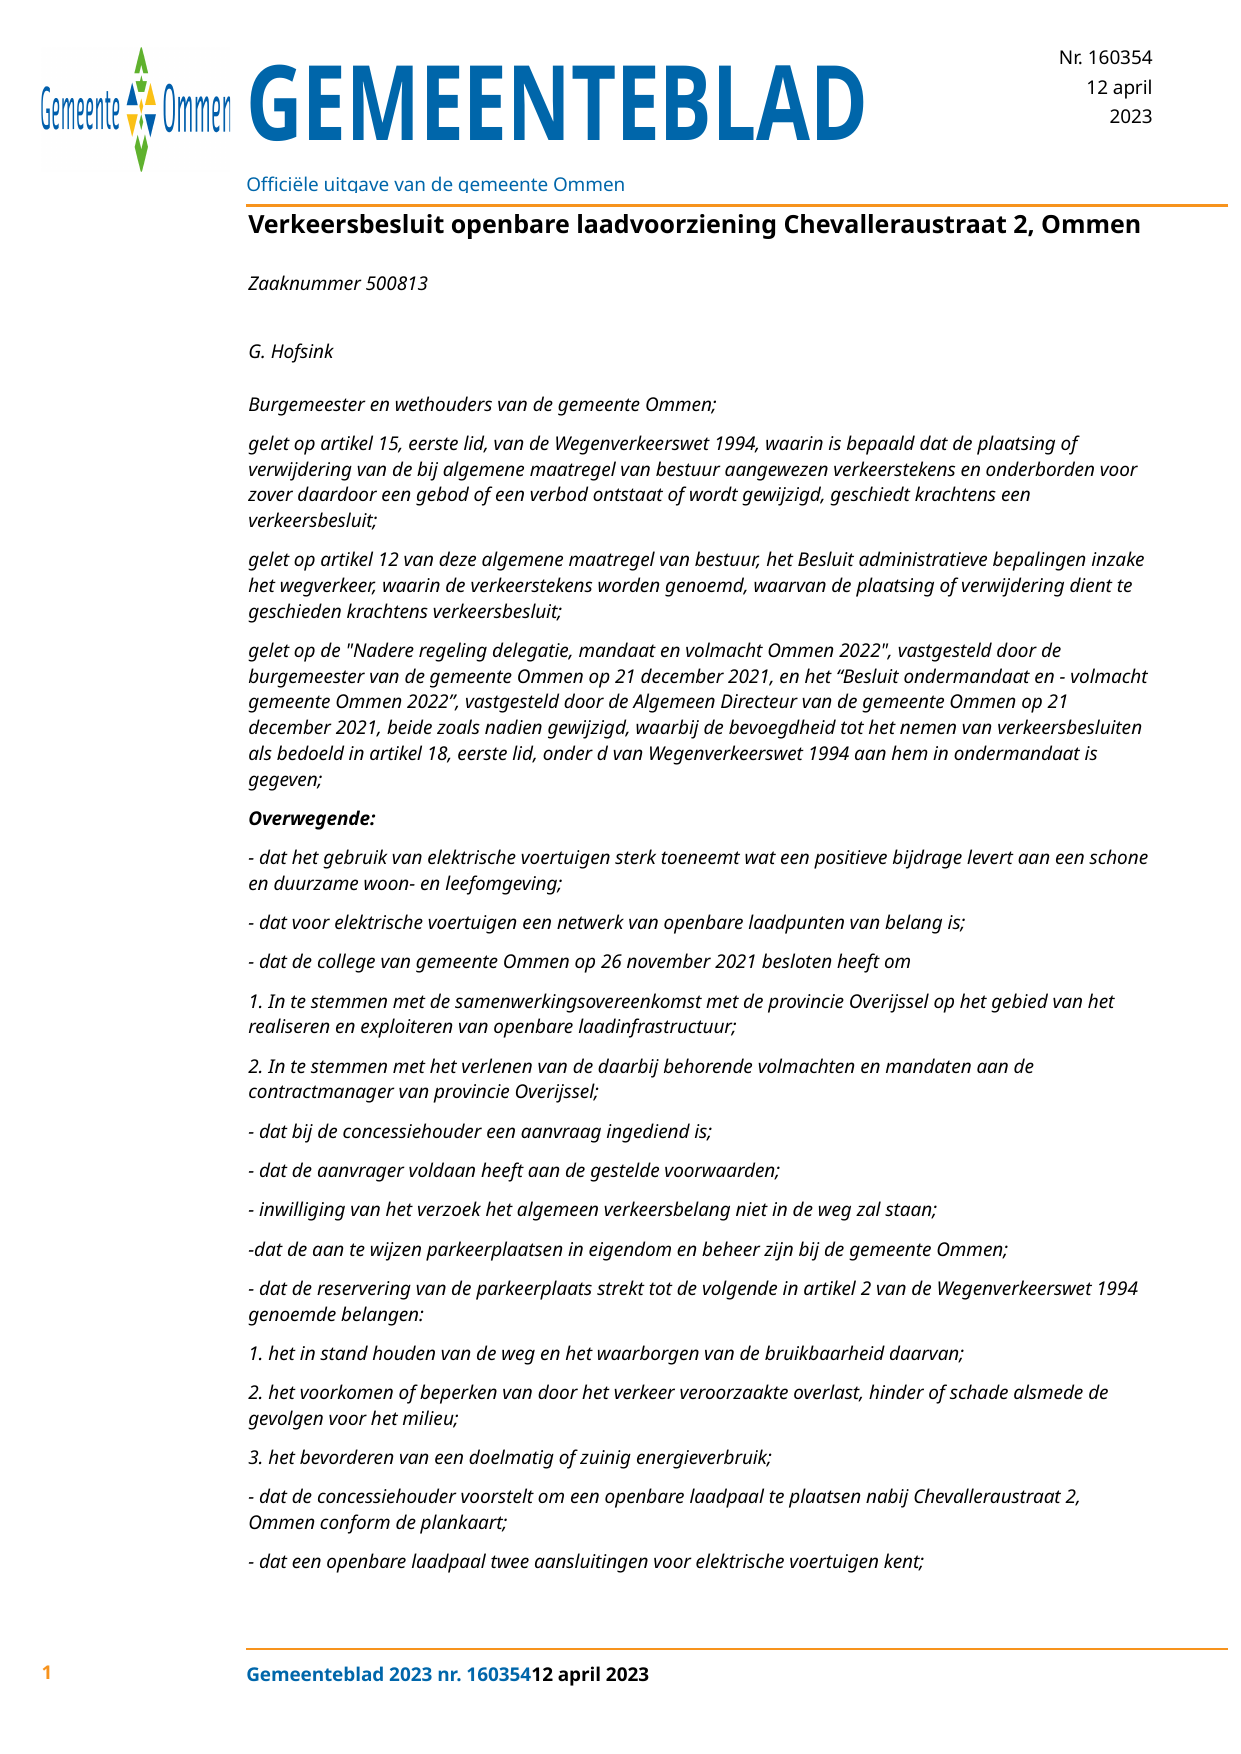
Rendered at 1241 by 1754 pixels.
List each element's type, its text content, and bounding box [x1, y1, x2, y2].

text - dat de college van gemeente Ommen op 26 november 2021 besloten heeft om [248, 949, 1152, 974]
text - dat de aanvrager voldaan heeft aan de gestelde voorwaarden; [248, 1157, 1152, 1183]
text 1. het in stand houden van de weg en het waarborgen van de bruikbaarheid daarvan; [248, 1340, 1152, 1366]
text G. Hofsink [248, 338, 1152, 364]
text 1. In te stemmen met de samenwerkingsovereenkomst met de provincie Overijssel op het gebied van het realiseren en exploiteren van openbare laadinfrastructuur; [248, 988, 1152, 1039]
text gelet op artikel 12 van deze algemene maatregel van bestuur, het Besluit administratieve bepalingen inzake het wegverkeer, waarin de verkeerstekens worden genoemd, waarvan de plaatsing of verwijdering dient te geschieden krachtens verkeersbesluit; [248, 547, 1152, 624]
text 2. het voorkomen of beperken van door het verkeer veroorzaakte overlast, hinder of schade alsmede de gevolgen voor het milieu; [248, 1379, 1152, 1431]
text - dat de concessiehouder voorstelt om een openbare laadpaal te plaatsen nabij Chevalleraustraat 2, Ommen conform de plankaart; [248, 1484, 1152, 1535]
text gelet op artikel 15, eerste lid, van de Wegenverkeerswet 1994, waarin is bepaald dat de plaatsing of verwijdering van de bij algemene maatregel van bestuur aangewezen verkeerstekens en onderborden voor zover daardoor een gebod of een verbod ontstaat of wordt gewijzigd, geschiedt krachtens een verkeersbesluit; [248, 430, 1152, 533]
text gelet op de "Nadere regeling delegatie, mandaat en volmacht Ommen 2022", vastgesteld door de burgemeester van de gemeente Ommen op 21 december 2021, en het “Besluit ondermandaat en - volmacht gemeente Ommen 2022”, vastgesteld door de Algemeen Directeur van de gemeente Ommen op 21 december 2021, beide zoals nadien gewijzigd, waarbij de bevoegdheid tot het nemen van verkeersbesluiten als bedoeld in artikel 18, eerste lid, onder d van Wegenverkeerswet 1994 aan hem in ondermandaat is gegeven; [248, 637, 1152, 792]
text 2. In te stemmen met het verlenen van de daarbij behorende volmachten en mandaten aan de contractmanager van provincie Overijssel; [248, 1053, 1152, 1104]
picture [41, 47, 231, 172]
text Zaaknummer 500813 [248, 270, 1152, 296]
text 3. het bevorderen van een doelmatig of zuinig energieverbruik; [248, 1444, 1152, 1470]
text - dat bij de concessiehouder een aanvraag ingediend is; [248, 1118, 1152, 1144]
text - dat voor elektrische voertuigen een netwerk van openbare laadpunten van belang is; [248, 909, 1152, 935]
text - dat het gebruik van elektrische voertuigen sterk toeneemt wat een positieve bijdrage levert aan een schone en duurzame woon- en leefomgeving; [248, 844, 1152, 896]
text Overwegende: [248, 805, 1152, 831]
text Verkeersbesluit openbare laadvoorziening Chevalleraustraat 2, Ommen [248, 207, 1152, 241]
text Burgemeester en wethouders van de gemeente Ommen; [248, 391, 1152, 417]
text - inwilliging van het verzoek het algemeen verkeersbelang niet in de weg zal staan; [248, 1197, 1152, 1222]
text - dat een openbare laadpaal twee aansluitingen voor elektrische voertuigen kent; [248, 1549, 1152, 1574]
text -dat de aan te wijzen parkeerplaatsen in eigendom en beheer zijn bij de gemeente Ommen; [248, 1236, 1152, 1262]
text - dat de reservering van de parkeerplaats strekt tot de volgende in artikel 2 van de Wegenverkeerswet 1994 genoemde belangen: [248, 1275, 1152, 1327]
